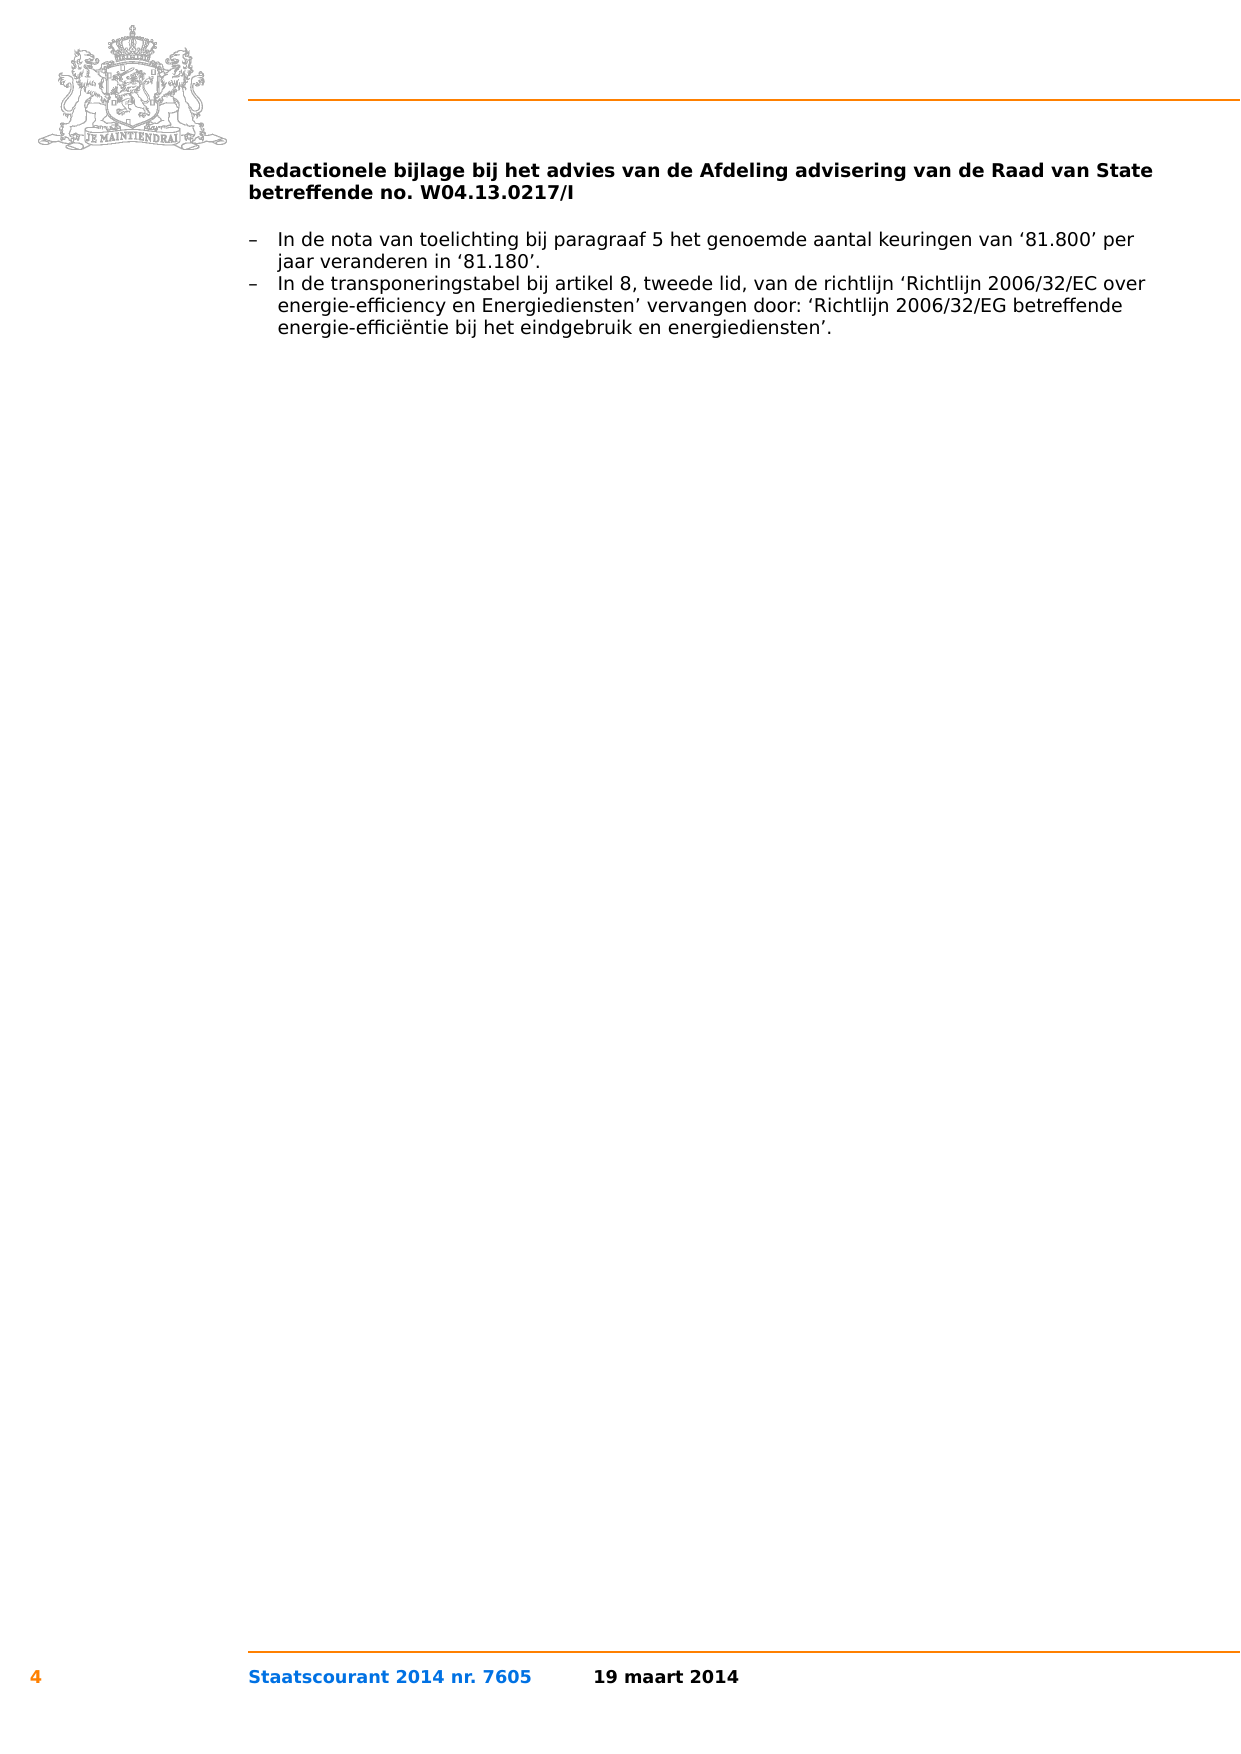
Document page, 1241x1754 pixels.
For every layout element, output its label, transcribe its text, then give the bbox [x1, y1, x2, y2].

text – In de nota van toelichting bij paragraaf 5 het genoemde aantal keuringen van ‘81.800’ per jaar veranderen in ‘81.180’. [248, 229, 1163, 273]
picture [38, 25, 227, 150]
subtitle Redactionele bijlage bij het advies van de Afdeling advisering van de Raad van State betreffende no. W04.13.0217/I [248, 160, 1163, 204]
text – In de transponeringstabel bij artikel 8, tweede lid, van de richtlijn ‘Richtlijn 2006/32/EC over energie-efficiency en Energiediensten’ vervangen door: ‘Richtlijn 2006/32/EG betreffende energie-efficiëntie bij het eindgebruik en energiediensten’. [248, 273, 1163, 339]
